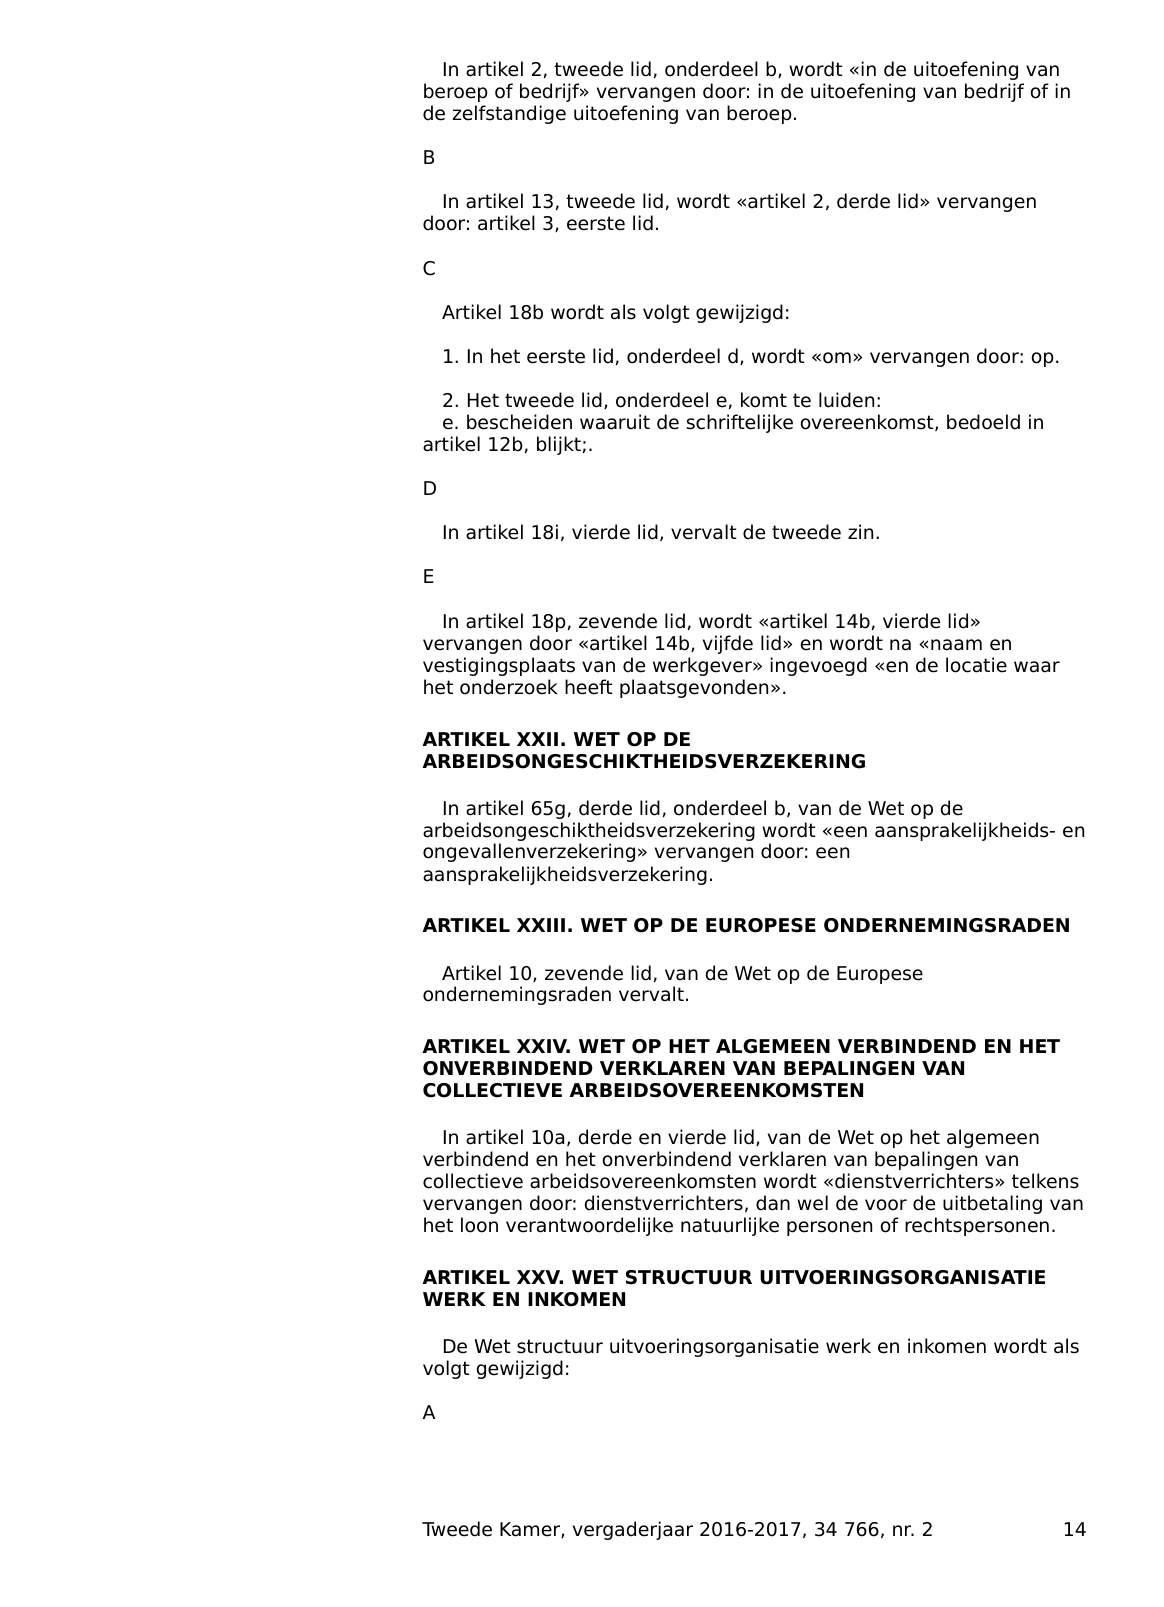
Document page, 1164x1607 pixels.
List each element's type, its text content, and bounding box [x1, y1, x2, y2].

text Artikel 18b wordt als volgt gewijzigd: [422, 302, 1087, 324]
text 2. Het tweede lid, onderdeel e, komt te luiden: [422, 390, 1087, 412]
subtitle ARTIKEL XXV. WET STRUCTUUR UITVOERINGSORGANISATIE WERK EN INKOMEN [422, 1267, 1087, 1311]
text e. bescheiden waaruit de schriftelijke overeenkomst, bedoeld in artikel 12b, blijkt;. [422, 412, 1087, 456]
text A [422, 1402, 1087, 1424]
subtitle ARTIKEL XXII. WET OP DE ARBEIDSONGESCHIKTHEIDSVERZEKERING [422, 728, 1087, 772]
subtitle ARTIKEL XXIV. WET OP HET ALGEMEEN VERBINDEND EN HET ONVERBINDEND VERKLAREN VAN BEPALINGEN VAN COLLECTIEVE ARBEIDSOVEREENKOMSTEN [422, 1036, 1087, 1102]
text B [422, 147, 1087, 169]
text D [422, 478, 1087, 500]
text Artikel 10, zevende lid, van de Wet op de Europese ondernemingsraden vervalt. [422, 962, 1087, 1006]
text In artikel 18p, zevende lid, wordt «artikel 14b, vierde lid» vervangen door «artikel 14b, vijfde lid» en wordt na «naam en vestigingsplaats van de werkgever» ingevoegd «en de locatie waar het onderzoek heeft plaatsgevonden». [422, 611, 1087, 698]
text In artikel 65g, derde lid, onderdeel b, van de Wet op de arbeidsongeschiktheidsverzekering wordt «een aansprakelijkheids- en ongevallenverzekering» vervangen door: een aansprakelijkheidsverzekering. [422, 797, 1087, 885]
text In artikel 2, tweede lid, onderdeel b, wordt «in de uitoefening van beroep of bedrijf» vervangen door: in de uitoefening van bedrijf of in de zelfstandige uitoefening van beroep. [422, 59, 1087, 125]
text 1. In het eerste lid, onderdeel d, wordt «om» vervangen door: op. [422, 346, 1087, 368]
subtitle ARTIKEL XXIII. WET OP DE EUROPESE ONDERNEMINGSRADEN [422, 915, 1087, 937]
text In artikel 10a, derde en vierde lid, van de Wet op het algemeen verbindend en het onverbindend verklaren van bepalingen van collectieve arbeidsovereenkomsten wordt «dienstverrichters» telkens vervangen door: dienstverrichters, dan wel de voor de uitbetaling van het loon verantwoordelijke natuurlijke personen of rechtspersonen. [422, 1127, 1087, 1237]
text In artikel 18i, vierde lid, vervalt de tweede zin. [422, 522, 1087, 544]
text E [422, 566, 1087, 588]
text De Wet structuur uitvoeringsorganisatie werk en inkomen wordt als volgt gewijzigd: [422, 1336, 1087, 1380]
text In artikel 13, tweede lid, wordt «artikel 2, derde lid» vervangen door: artikel 3, eerste lid. [422, 191, 1087, 235]
text C [422, 257, 1087, 279]
